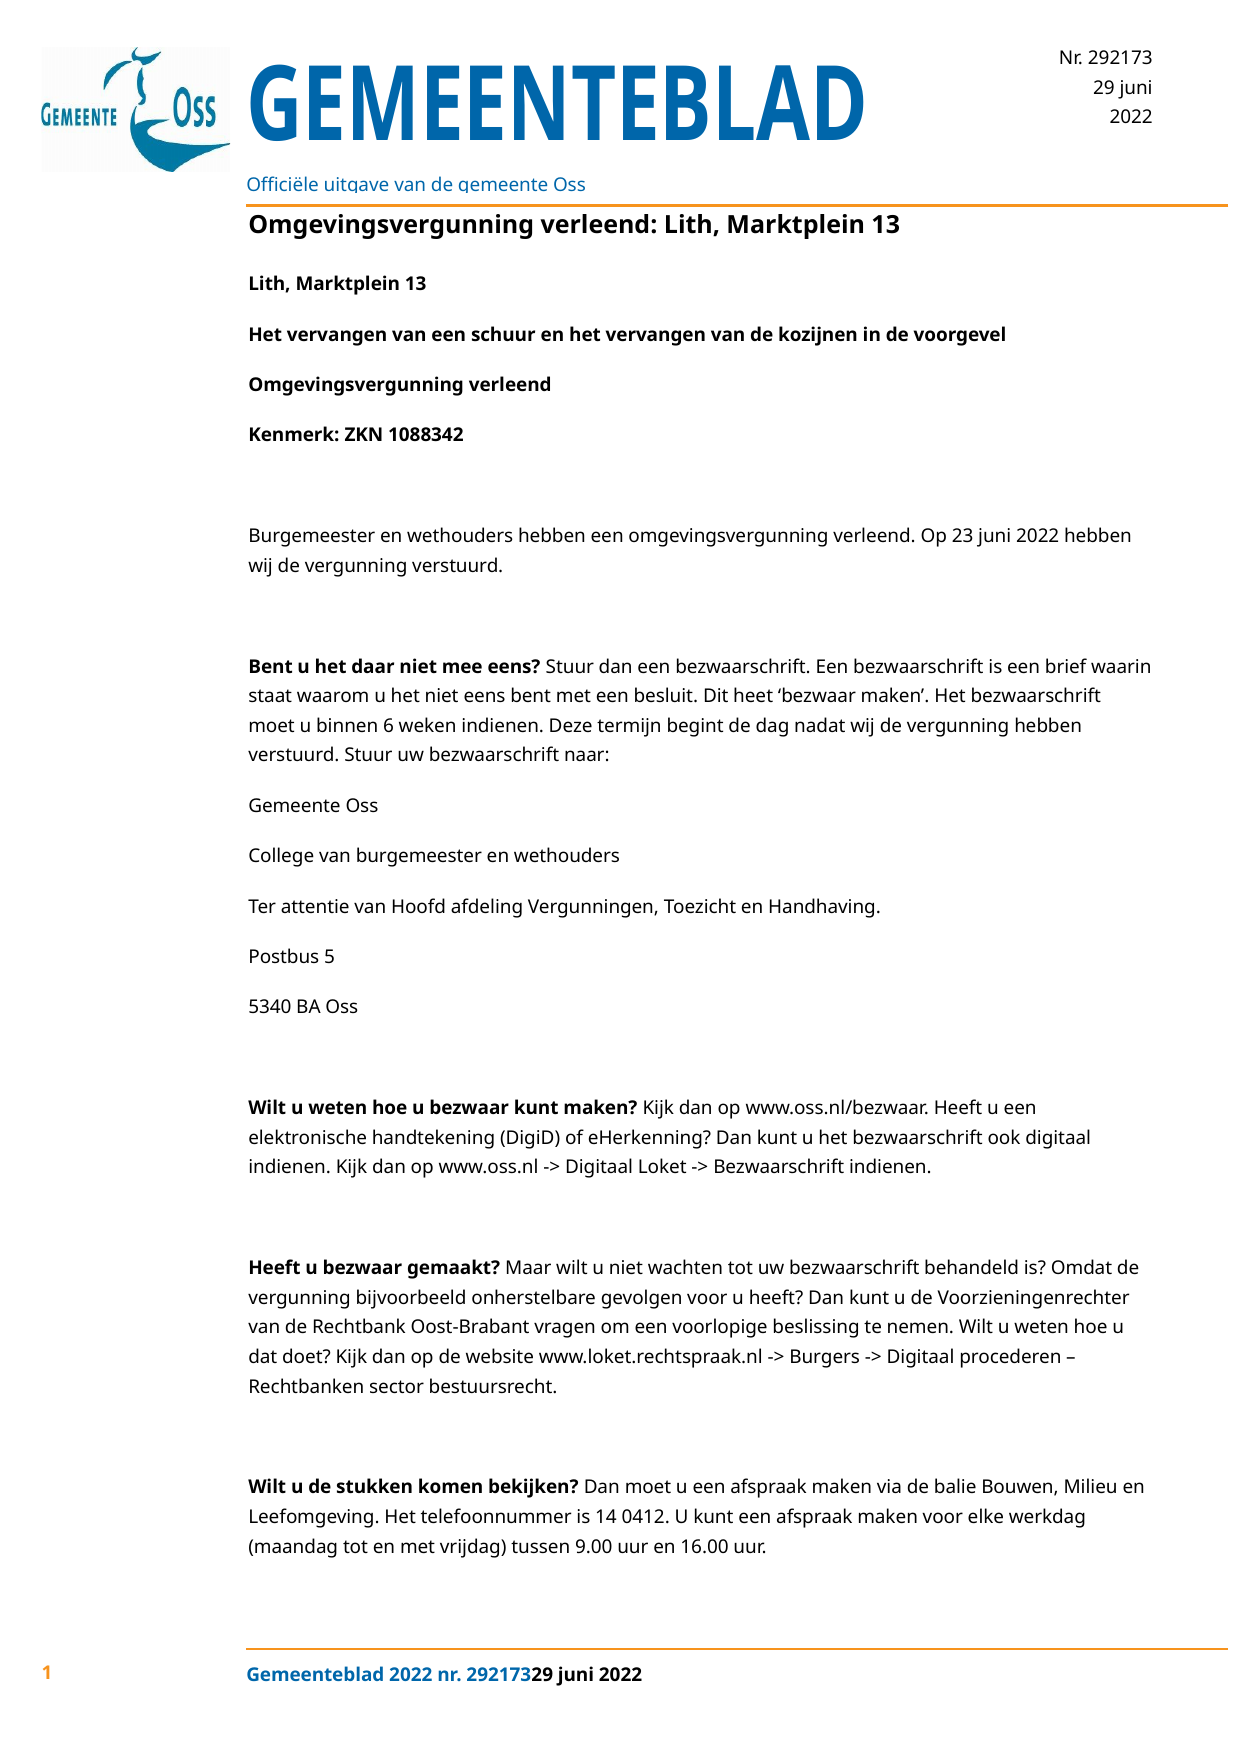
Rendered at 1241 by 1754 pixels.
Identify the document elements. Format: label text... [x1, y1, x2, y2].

text Gemeente Oss [248, 792, 1152, 818]
text Heeft u bezwaar gemaakt? Maar wilt u niet wachten tot uw bezwaarschrift behandeld is? Omdat de vergunning bijvoorbeeld onherstelbare gevolgen voor u heeft? Dan kunt u de Voorzieningenrechter van de Rechtbank Oost-Brabant vragen om een voorlopige beslissing te nemen. Wilt u weten hoe u dat doet? Kijk dan op de website www.loket.rechtspraak.nl -> Burgers -> Digitaal procederen – Rechtbanken sector bestuursrecht. [248, 1254, 1152, 1398]
text Omgevingsvergunning verleend: Lith, Marktplein 13 [248, 207, 1152, 241]
text Kenmerk: ZKN 1088342 [248, 422, 1152, 447]
text Bent u het daar niet mee eens? Stuur dan een bezwaarschrift. Een bezwaarschrift is een brief waarin staat waarom u het niet eens bent met een besluit. Dit heet ‘bezwaar maken’. Het bezwaarschrift moet u binnen 6 weken indienen. Deze termijn begint de dag nadat wij de vergunning hebben verstuurd. Stuur uw bezwaarschrift naar: [248, 653, 1152, 767]
text College van burgemeester en wethouders [248, 842, 1152, 868]
text Burgemeester en wethouders hebben een omgevingsvergunning verleend. Op 23 juni 2022 hebben wij de vergunning verstuurd. [248, 522, 1152, 578]
text Postbus 5 [248, 943, 1152, 969]
text Het vervangen van een schuur en het vervangen van de kozijnen in de voorgevel [248, 321, 1152, 346]
text Wilt u de stukken komen bekijken? Dan moet u een afspraak maken via de balie Bouwen, Milieu en Leefomgeving. Het telefoonnummer is 14 0412. U kunt een afspraak maken voor elke werkdag (maandag tot en met vrijdag) tussen 9.00 uur en 16.00 uur. [248, 1474, 1152, 1558]
text Omgevingsvergunning verleend [248, 371, 1152, 397]
text 5340 BA Oss [248, 994, 1152, 1019]
text Ter attentie van Hoofd afdeling Vergunningen, Toezicht en Handhaving. [248, 893, 1152, 918]
picture [41, 47, 231, 172]
text Wilt u weten hoe u bezwaar kunt maken? Kijk dan op www.oss.nl/bezwaar. Heeft u een elektronische handtekening (DigiD) of eHerkenning? Dan kunt u het bezwaarschrift ook digitaal indienen. Kijk dan op www.oss.nl -> Digitaal Loket -> Bezwaarschrift indienen. [248, 1094, 1152, 1179]
text Lith, Marktplein 13 [248, 270, 1152, 296]
